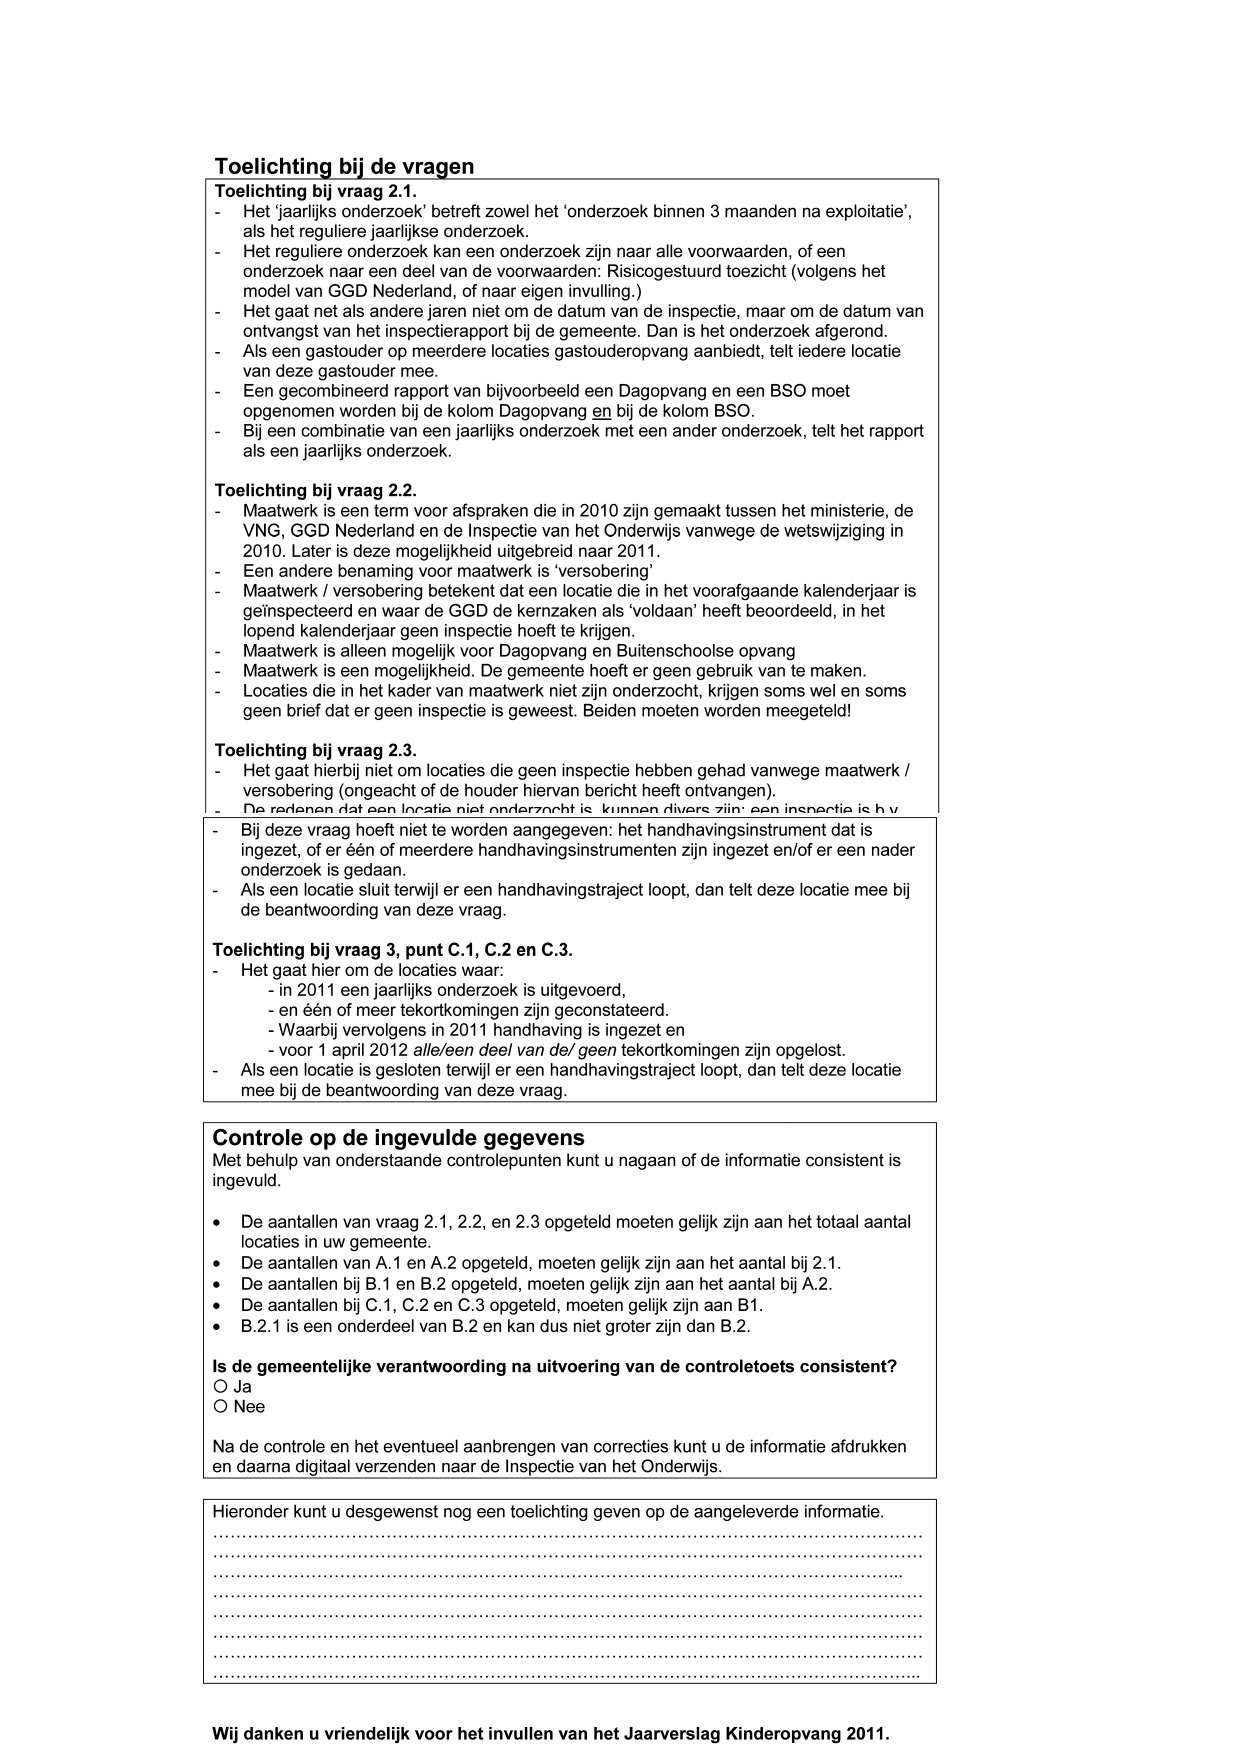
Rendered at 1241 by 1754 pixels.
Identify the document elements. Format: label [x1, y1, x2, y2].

picture [187, 150, 956, 1754]
